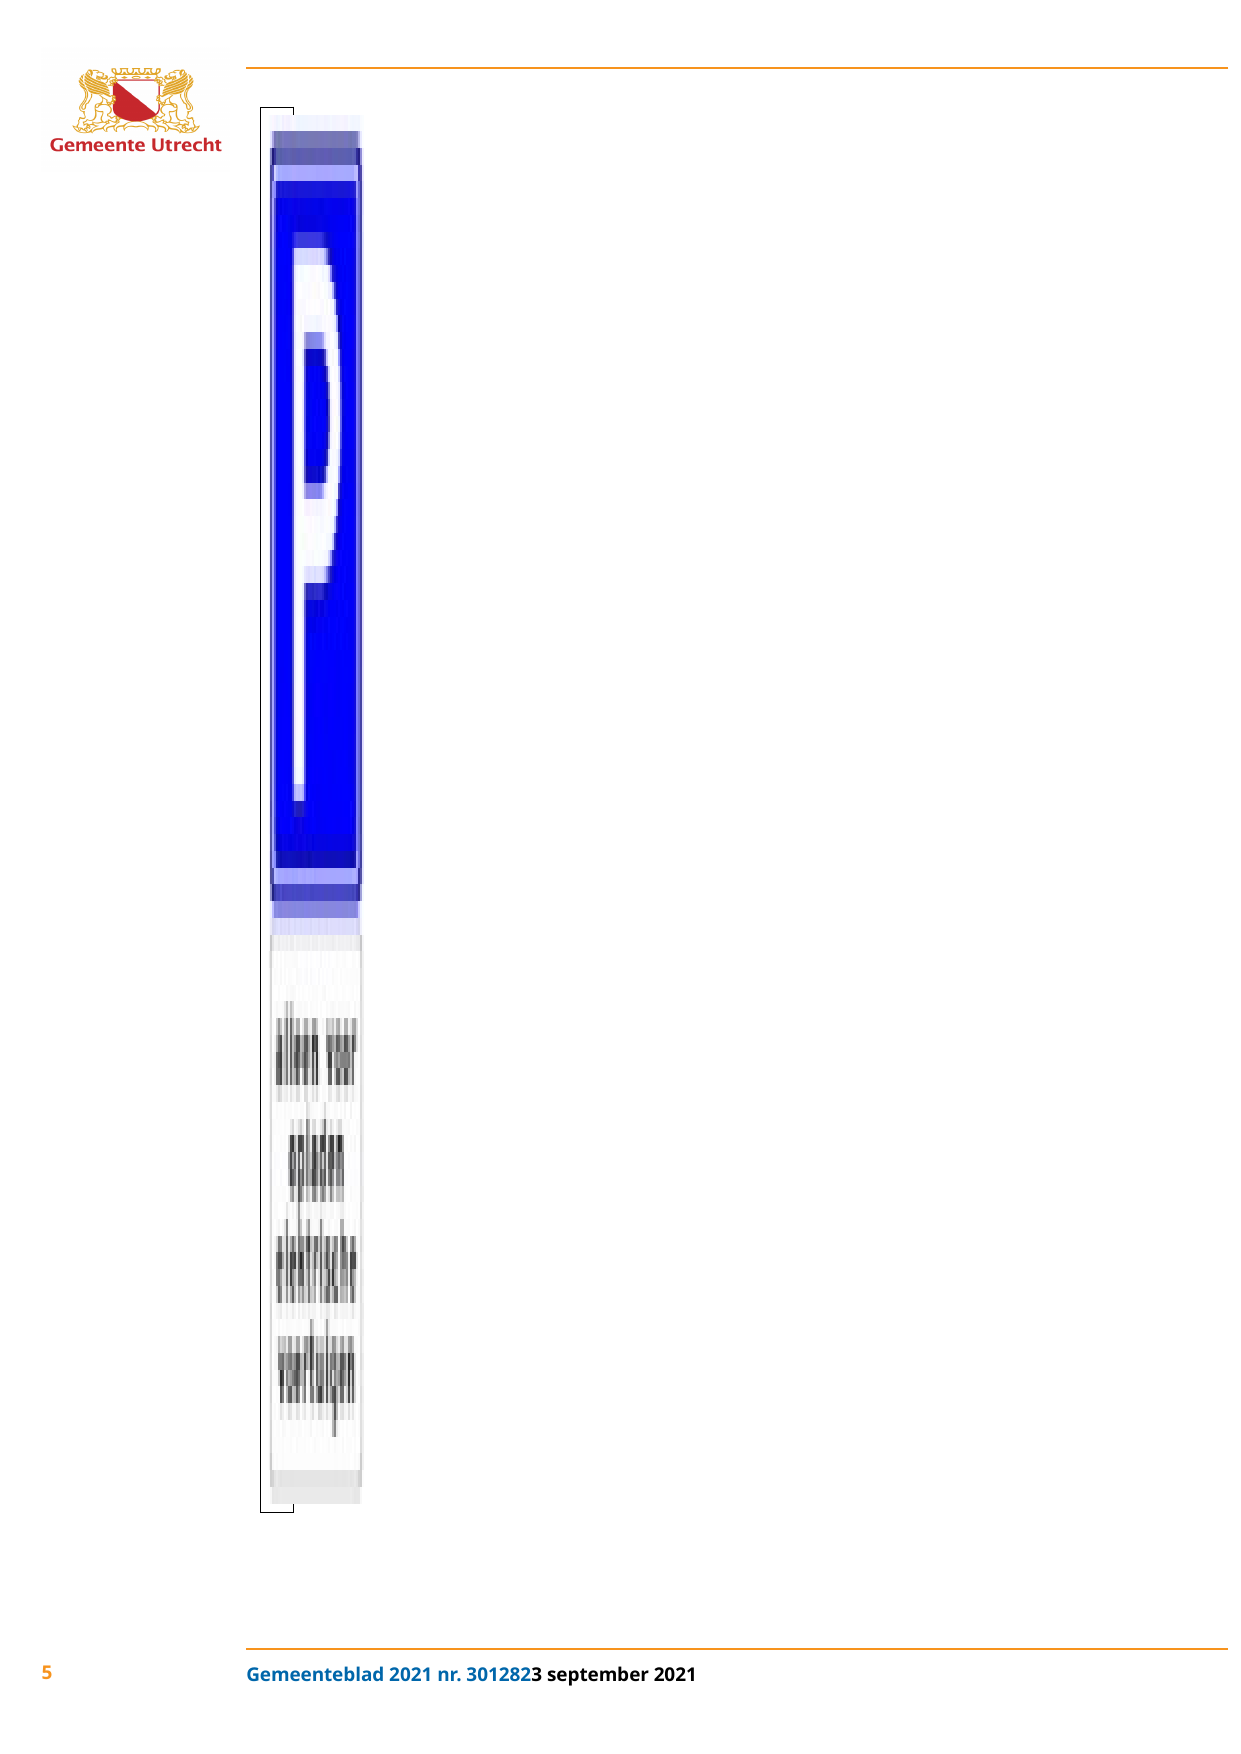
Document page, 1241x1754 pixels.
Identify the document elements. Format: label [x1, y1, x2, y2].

picture [41, 47, 231, 172]
picture [268, 115, 364, 1504]
